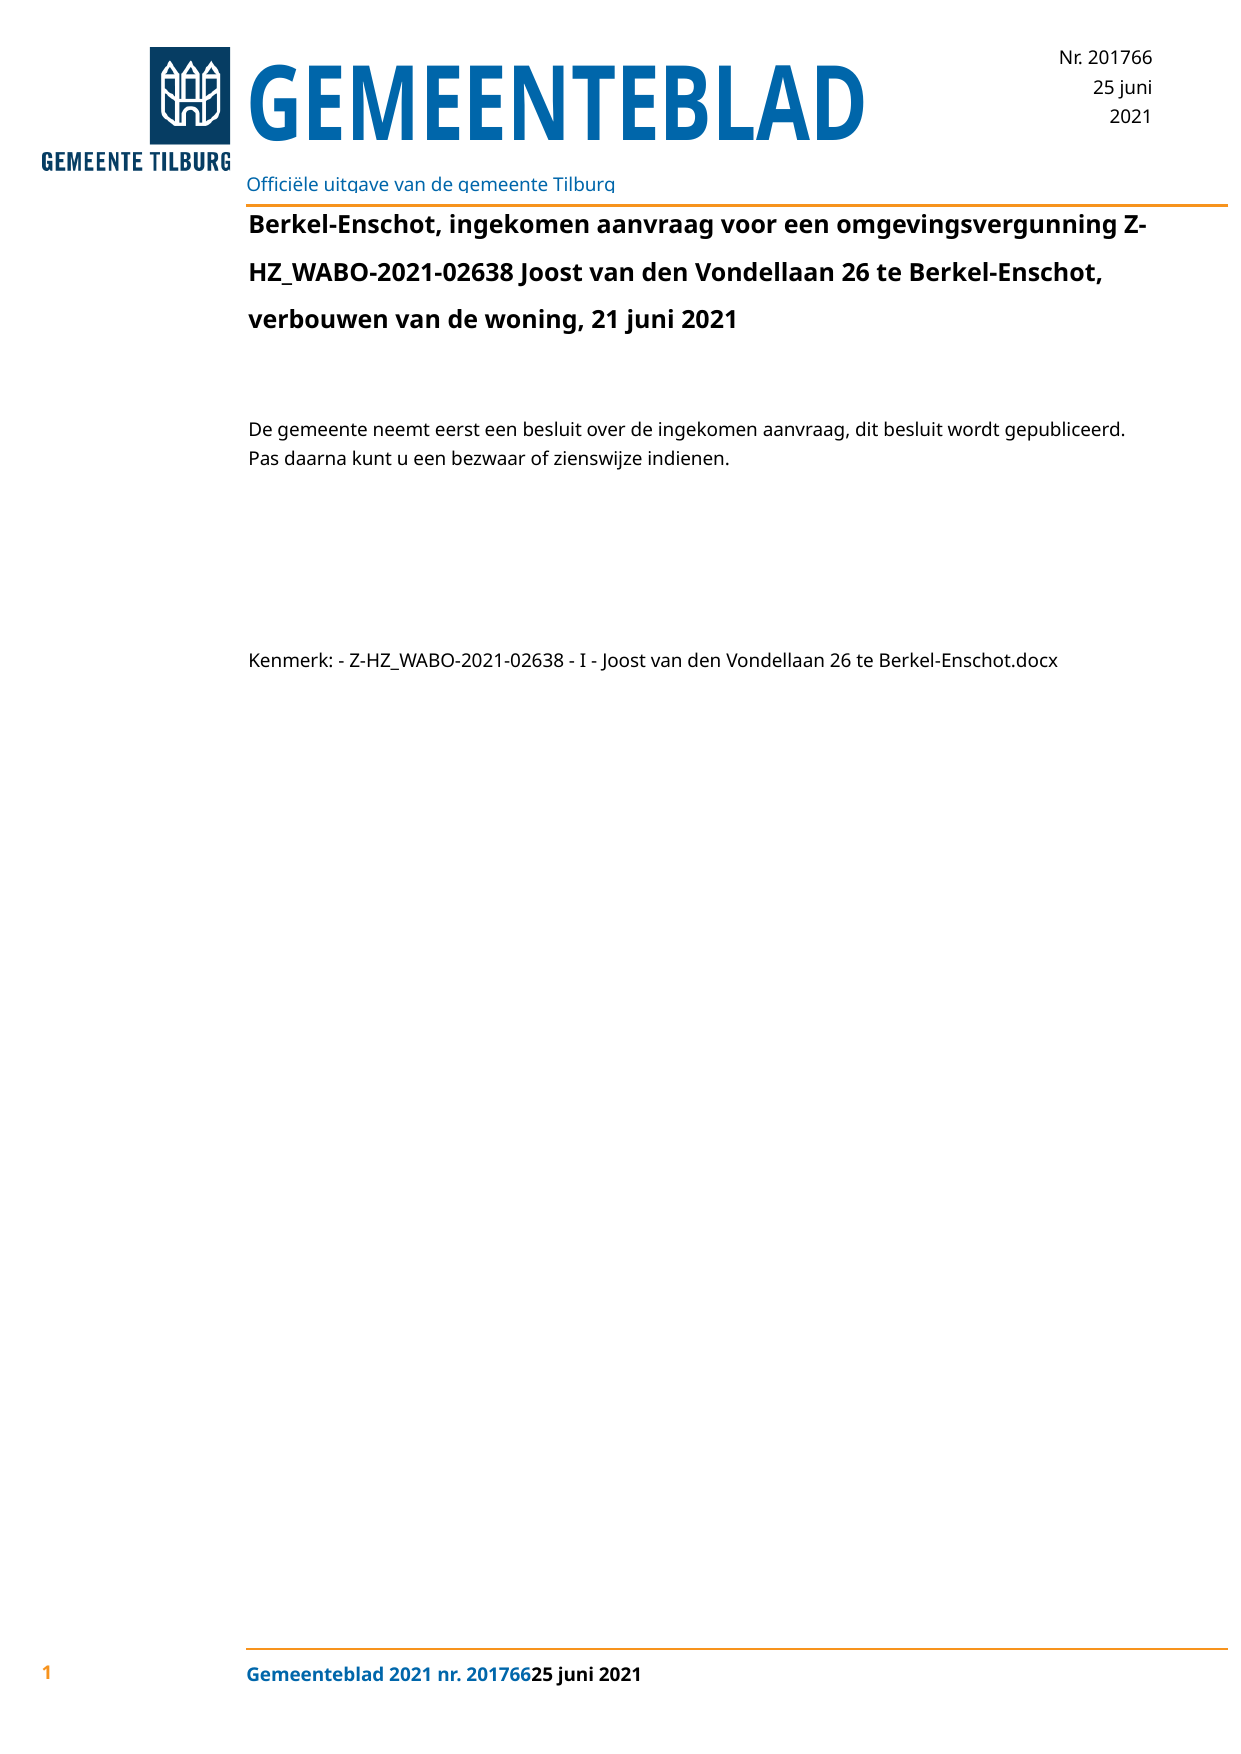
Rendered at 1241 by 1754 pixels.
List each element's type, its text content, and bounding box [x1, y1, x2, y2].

text Kenmerk: - Z-HZ_WABO-2021-02638 - I - Joost van den Vondellaan 26 te Berkel-Enschot.docx [248, 647, 1152, 673]
picture [41, 47, 231, 172]
text Berkel-Enschot, ingekomen aanvraag voor een omgevingsvergunning Z-HZ_WABO-2021-02638 Joost van den Vondellaan 26 te Berkel-Enschot, verbouwen van de woning, 21 juni 2021 [248, 207, 1152, 336]
text De gemeente neemt eerst een besluit over de ingekomen aanvraag, dit besluit wordt gepubliceerd. Pas daarna kunt u een bezwaar of zienswijze indienen. [248, 416, 1152, 471]
